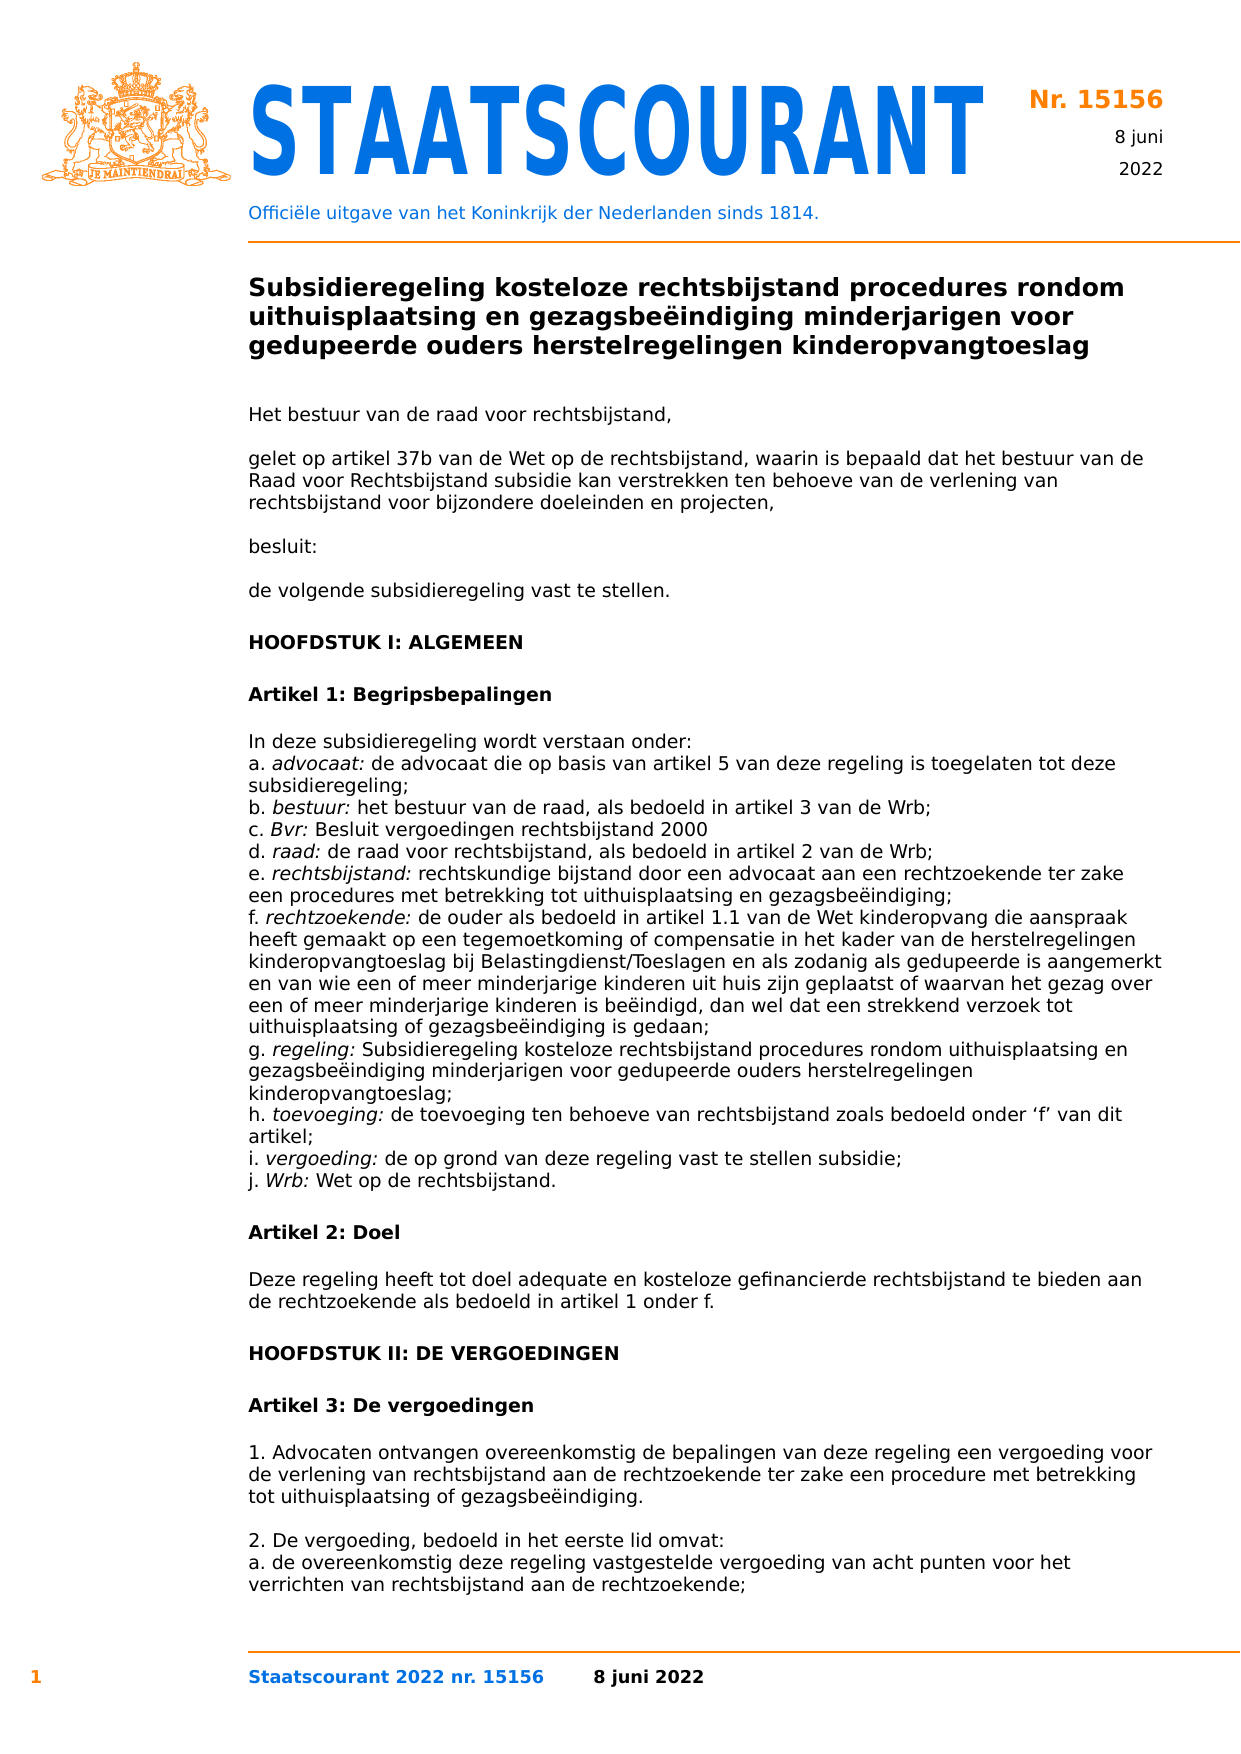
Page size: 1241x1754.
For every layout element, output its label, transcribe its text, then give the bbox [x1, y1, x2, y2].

text Deze regeling heeft tot doel adequate en kosteloze gefinancierde rechtsbijstand te bieden aan de rechtzoekende als bedoeld in artikel 1 onder f. [248, 1269, 1163, 1313]
text f. rechtzoekende: de ouder als bedoeld in artikel 1.1 van de Wet kinderopvang die aanspraak heeft gemaakt op een tegemoetkoming of compensatie in het kader van de herstelregelingen kinderopvangtoeslag bij Belastingdienst/Toeslagen en als zodanig als gedupeerde is aangemerkt en van wie een of meer minderjarige kinderen uit huis zijn geplaatst of waarvan het gezag over een of meer minderjarige kinderen is beëindigd, dan wel dat een strekkend verzoek tot uithuisplaatsing of gezagsbeëindiging is gedaan; [248, 907, 1163, 1038]
table_cell 2022 [998, 153, 1240, 203]
text b. bestuur: het bestuur van de raad, als bedoeld in artikel 3 van de Wrb; [248, 797, 1163, 819]
subtitle Artikel 1: Begripsbepalingen [248, 684, 1163, 706]
table_cell 8 juni [998, 121, 1240, 153]
text 1. Advocaten ontvangen overeenkomstig de bepalingen van deze regeling een vergoeding voor de verlening van rechtsbijstand aan de rechtzoekende ter zake een procedure met betrekking tot uithuisplaatsing of gezagsbeëindiging. [248, 1442, 1163, 1508]
table_header STAATSCOURANT [248, 62, 998, 203]
text 2. De vergoeding, bedoeld in het eerste lid omvat: [248, 1530, 1163, 1552]
text e. rechtsbijstand: rechtskundige bijstand door een advocaat aan een rechtzoekende ter zake een procedures met betrekking tot uithuisplaatsing en gezagsbeëindiging; [248, 863, 1163, 907]
subtitle Subsidieregeling kosteloze rechtsbijstand procedures rondom uithuisplaatsing en gezagsbeëindiging minderjarigen voor gedupeerde ouders herstelregelingen kinderopvangtoeslag [248, 273, 1163, 361]
subtitle HOOFDSTUK II: DE VERGOEDINGEN [248, 1343, 1163, 1365]
text de volgende subsidieregeling vast te stellen. [248, 580, 1163, 602]
table_header [25, 62, 248, 241]
text c. Bvr: Besluit vergoedingen rechtsbijstand 2000 [248, 819, 1163, 841]
text a. advocaat: de advocaat die op basis van artikel 5 van deze regeling is toegelaten tot deze subsidieregeling; [248, 753, 1163, 797]
subtitle HOOFDSTUK I: ALGEMEEN [248, 632, 1163, 654]
subtitle Artikel 2: Doel [248, 1222, 1163, 1244]
text a. de overeenkomstig deze regeling vastgestelde vergoeding van acht punten voor het verrichten van rechtsbijstand aan de rechtzoekende; [248, 1552, 1163, 1596]
text In deze subsidieregeling wordt verstaan onder: [248, 731, 1163, 753]
table_header Nr. 15156 [998, 62, 1240, 121]
text h. toevoeging: de toevoeging ten behoeve van rechtsbijstand zoals bedoeld onder ‘f’ van dit artikel; [248, 1104, 1163, 1148]
picture [41, 62, 231, 186]
subtitle Artikel 3: De vergoedingen [248, 1395, 1163, 1417]
text gelet op artikel 37b van de Wet op de rechtsbijstand, waarin is bepaald dat het bestuur van de Raad voor Rechtsbijstand subsidie kan verstrekken ten behoeve van de verlening van rechtsbijstand voor bijzondere doeleinden en projecten, [248, 448, 1163, 514]
text d. raad: de raad voor rechtsbijstand, als bedoeld in artikel 2 van de Wrb; [248, 841, 1163, 863]
text i. vergoeding: de op grond van deze regeling vast te stellen subsidie; [248, 1148, 1163, 1170]
text j. Wrb: Wet op de rechtsbijstand. [248, 1170, 1163, 1192]
text besluit: [248, 536, 1163, 558]
text g. regeling: Subsidieregeling kosteloze rechtsbijstand procedures rondom uithuisplaatsing en gezagsbeëindiging minderjarigen voor gedupeerde ouders herstelregelingen kinderopvangtoeslag; [248, 1038, 1163, 1104]
table_cell Officiële uitgave van het Koninkrijk der Nederlanden sinds 1814. [248, 203, 1240, 241]
text Het bestuur van de raad voor rechtsbijstand, [248, 404, 1163, 426]
